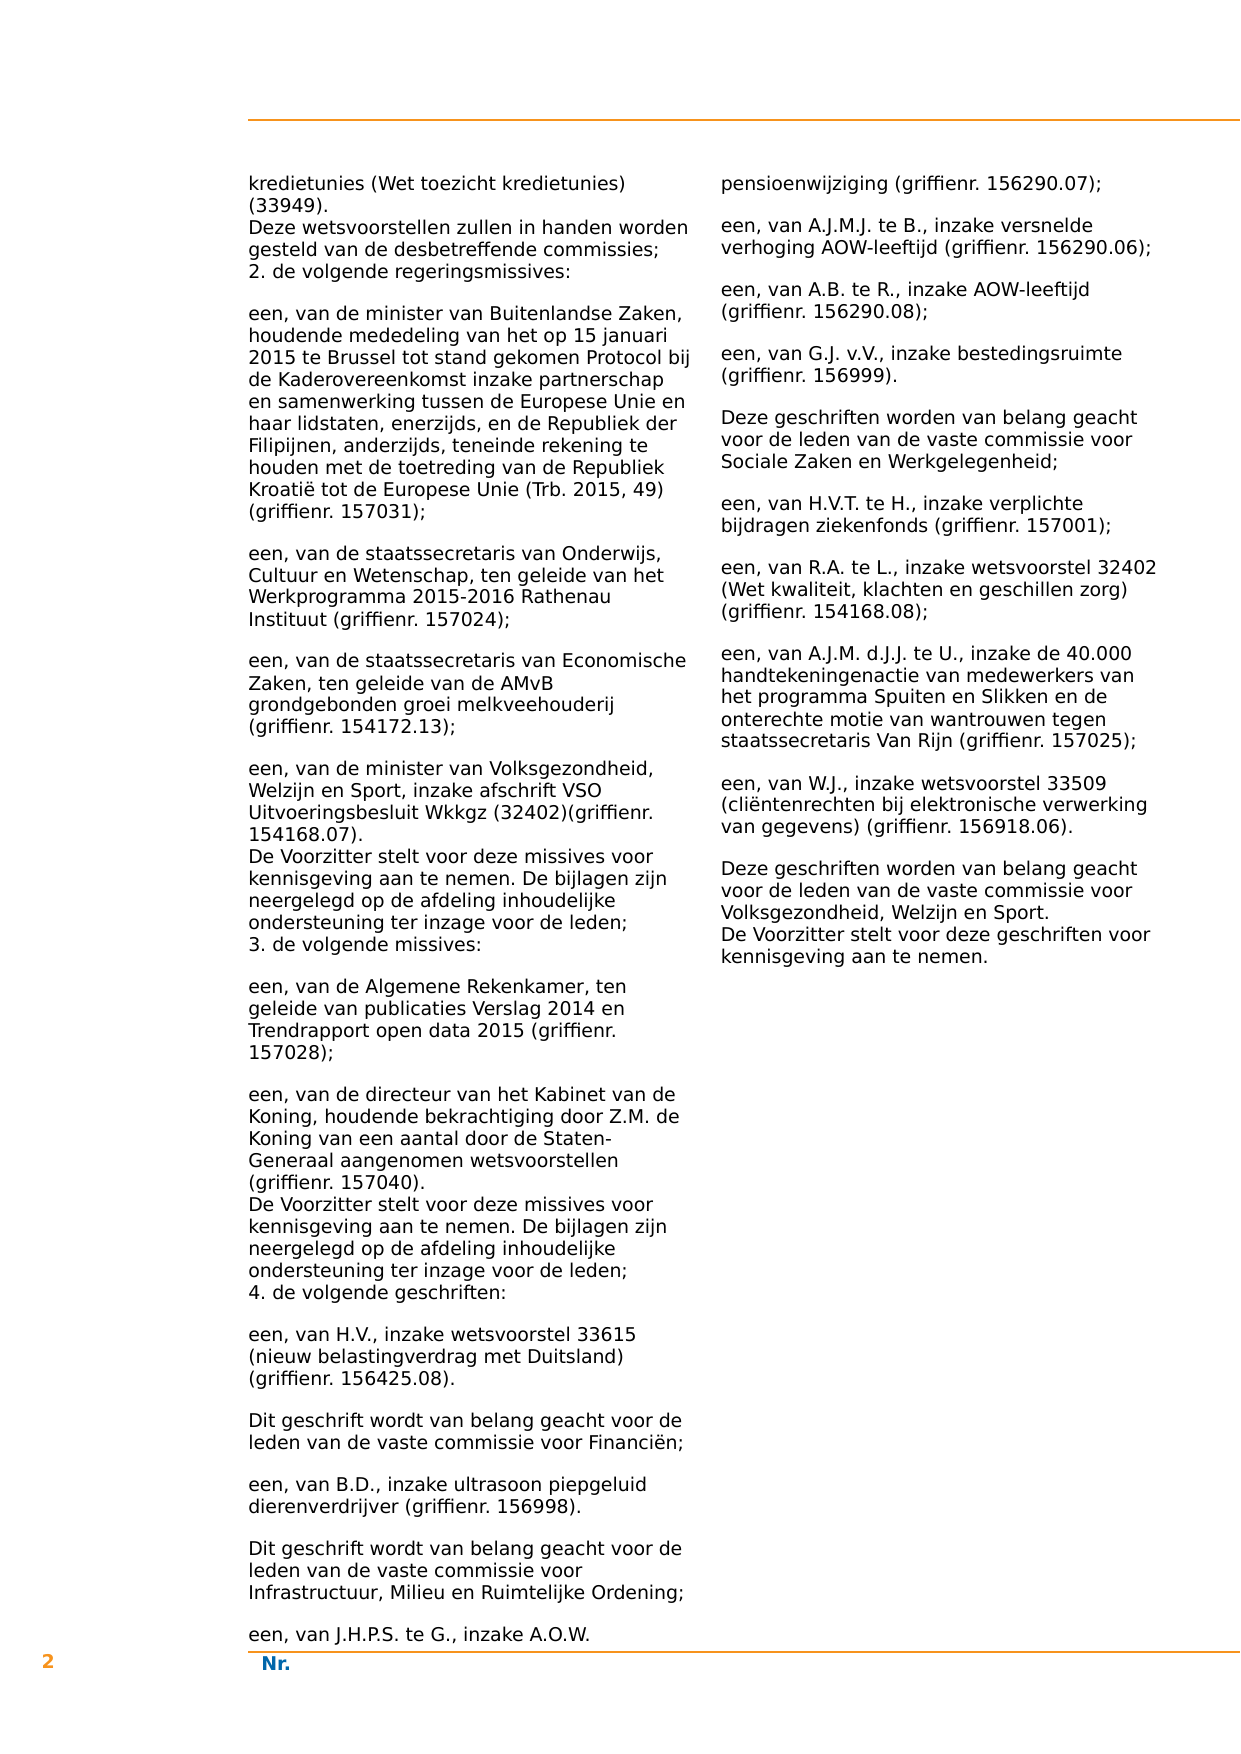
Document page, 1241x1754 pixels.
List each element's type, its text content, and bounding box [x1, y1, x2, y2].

text De Voorzitter stelt voor deze missives voor kennisgeving aan te nemen. De bijlagen zijn neergelegd op de afdeling inhoudelijke ondersteuning ter inzage voor de leden; [248, 846, 691, 934]
text een, van de directeur van het Kabinet van de Koning, houdende bekrachtiging door Z.M. de Koning van een aantal door de Staten-Generaal aangenomen wetsvoorstellen (griffienr. 157040). [248, 1084, 691, 1194]
text De Voorzitter stelt voor deze missives voor kennisgeving aan te nemen. De bijlagen zijn neergelegd op de afdeling inhoudelijke ondersteuning ter inzage voor de leden; [248, 1194, 691, 1282]
text een, van A.J.M. d.J.J. te U., inzake de 40.000 handtekeningenactie van medewerkers van het programma Spuiten en Slikken en de onterechte motie van wantrouwen tegen staatssecretaris Van Rijn (griffienr. 157025); [721, 642, 1163, 752]
text een, van R.A. te L., inzake wetsvoorstel 32402 (Wet kwaliteit, klachten en geschillen zorg) (griffienr. 154168.08); [721, 557, 1163, 622]
text een, van de minister van Volksgezondheid, Welzijn en Sport, inzake afschrift VSO Uitvoeringsbesluit Wkkgz (32402)(griffienr. 154168.07). [248, 758, 691, 846]
text een, van de staatssecretaris van Onderwijs, Cultuur en Wetenschap, ten geleide van het Werkprogramma 2015-2016 Rathenau Instituut (griffienr. 157024); [248, 542, 691, 630]
text een, van G.J. v.V., inzake bestedingsruimte (griffienr. 156999). [721, 343, 1163, 387]
text Dit geschrift wordt van belang geacht voor de leden van de vaste commissie voor Financiën; [248, 1410, 691, 1454]
text 3. de volgende missives: [248, 934, 691, 956]
text een, van H.V.T. te H., inzake verplichte bijdragen ziekenfonds (griffienr. 157001); [721, 493, 1163, 537]
text De Voorzitter stelt voor deze geschriften voor kennisgeving aan te nemen. [721, 924, 1163, 968]
text een, van de staatssecretaris van Economische Zaken, ten geleide van de AMvB grondgebonden groei melkveehouderij (griffienr. 154172.13); [248, 650, 691, 738]
text een, van J.H.P.S. te G., inzake A.O.W. [248, 1624, 691, 1646]
text een, van de Algemene Rekenkamer, ten geleide van publicaties Verslag 2014 en Trendrapport open data 2015 (griffienr. 157028); [248, 976, 691, 1064]
text Deze geschriften worden van belang geacht voor de leden van de vaste commissie voor Volksgezondheid, Welzijn en Sport. [721, 858, 1163, 924]
text 2. de volgende regeringsmissives: [248, 261, 691, 283]
text pensioenwijziging (griffienr. 156290.07); [721, 173, 1163, 195]
text een, van W.J., inzake wetsvoorstel 33509 (cliëntenrechten bij elektronische verwerking van gegevens) (griffienr. 156918.06). [721, 772, 1163, 838]
text een, van A.J.M.J. te B., inzake versnelde verhoging AOW-leeftijd (griffienr. 156290.06); [721, 215, 1163, 259]
text een, van H.V., inzake wetsvoorstel 33615 (nieuw belastingverdrag met Duitsland) (griffienr. 156425.08). [248, 1324, 691, 1390]
text Dit geschrift wordt van belang geacht voor de leden van de vaste commissie voor Infrastructuur, Milieu en Ruimtelijke Ordening; [248, 1538, 691, 1604]
text Deze geschriften worden van belang geacht voor de leden van de vaste commissie voor Sociale Zaken en Werkgelegenheid; [721, 407, 1163, 473]
text kredietunies (Wet toezicht kredietunies) (33949). [248, 173, 691, 217]
text een, van B.D., inzake ultrasoon piepgeluid dierenverdrijver (griffienr. 156998). [248, 1474, 691, 1518]
text 4. de volgende geschriften: [248, 1282, 691, 1304]
text een, van de minister van Buitenlandse Zaken, houdende mededeling van het op 15 januari 2015 te Brussel tot stand gekomen Protocol bij de Kaderovereenkomst inzake partnerschap en samenwerking tussen de Europese Unie en haar lidstaten, enerzijds, en de Republiek der Filipijnen, anderzijds, teneinde rekening te houden met de toetreding van de Republiek Kroatië tot de Europese Unie (Trb. 2015, 49) (griffienr. 157031); [248, 303, 691, 522]
text een, van A.B. te R., inzake AOW-leeftijd (griffienr. 156290.08); [721, 279, 1163, 323]
text Deze wetsvoorstellen zullen in handen worden gesteld van de desbetreffende commissies; [248, 217, 691, 261]
